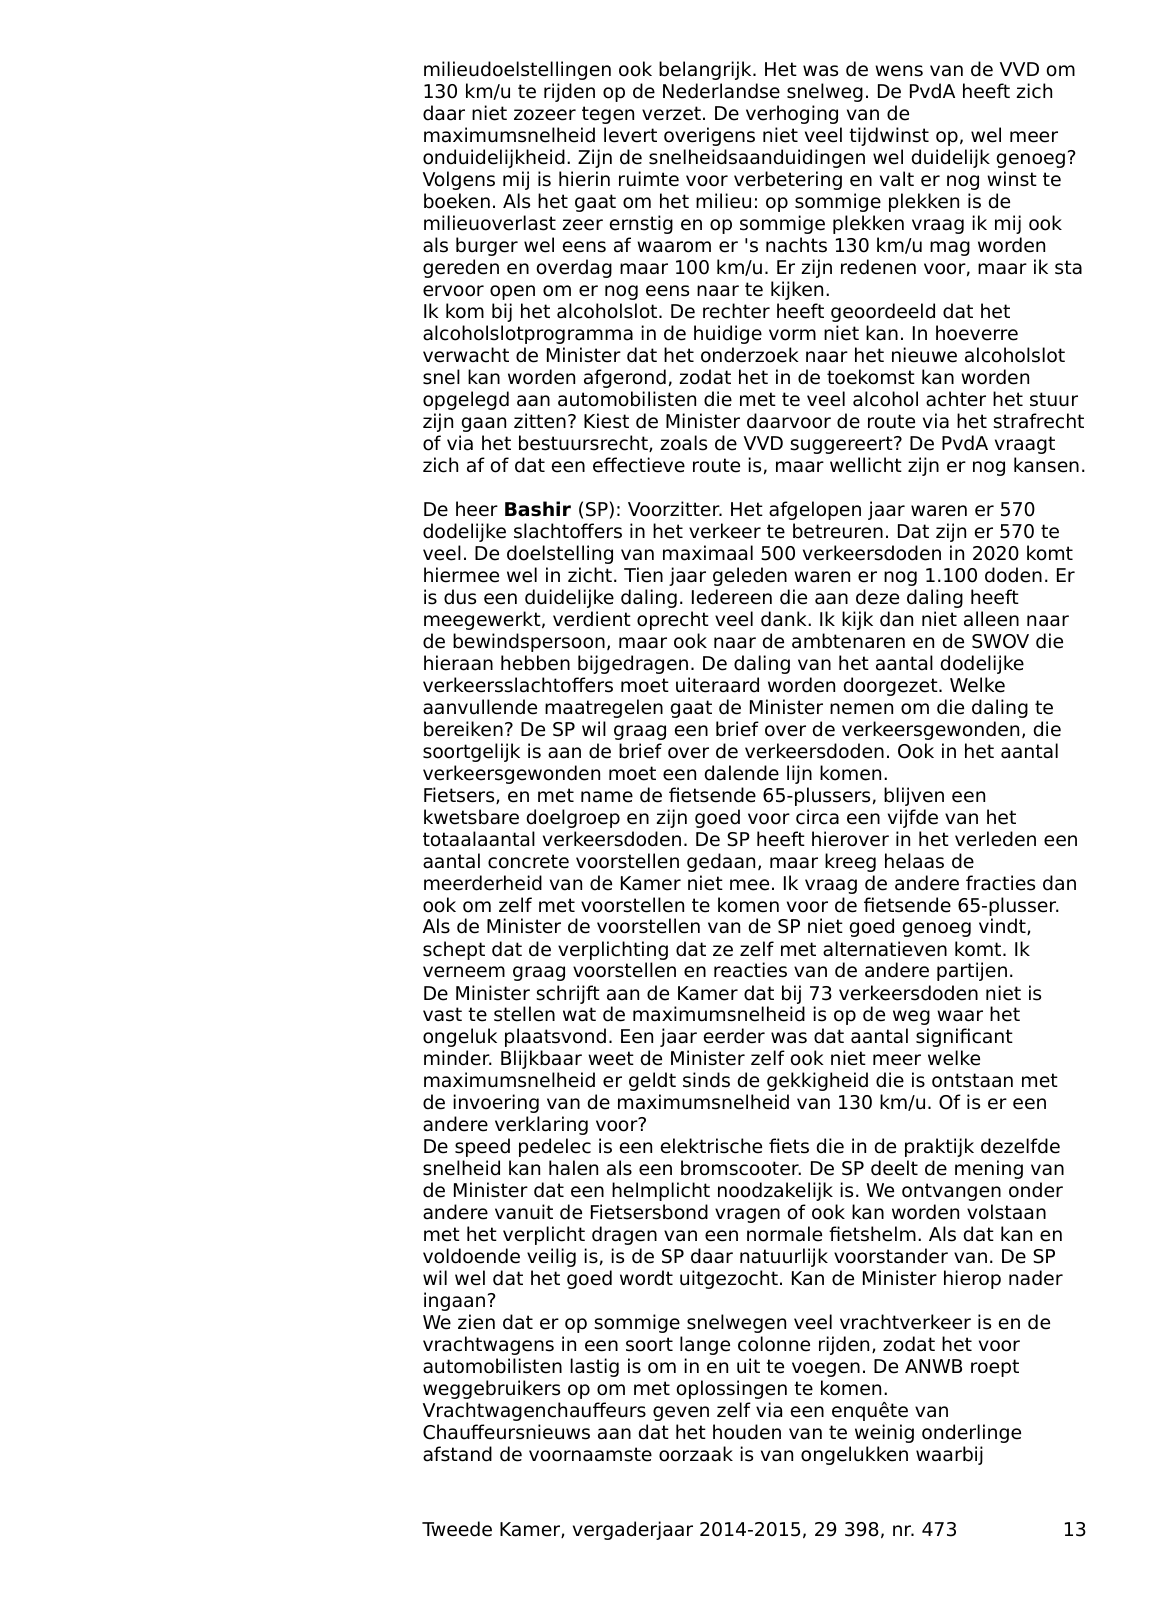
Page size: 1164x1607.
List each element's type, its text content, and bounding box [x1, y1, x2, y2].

text Ik kom bij het alcoholslot. De rechter heeft geoordeeld dat het alcoholslotprogramma in de huidige vorm niet kan. In hoeverre verwacht de Minister dat het onderzoek naar het nieuwe alcoholslot snel kan worden afgerond, zodat het in de toekomst kan worden opgelegd aan automobilisten die met te veel alcohol achter het stuur zijn gaan zitten? Kiest de Minister daarvoor de route via het strafrecht of via het bestuursrecht, zoals de VVD suggereert? De PvdA vraagt zich af of dat een effectieve route is, maar wellicht zijn er nog kansen. [422, 301, 1087, 477]
text We zien dat er op sommige snelwegen veel vrachtverkeer is en de vrachtwagens in een soort lange colonne rijden, zodat het voor automobilisten lastig is om in en uit te voegen. De ANWB roept weggebruikers op om met oplossingen te komen. Vrachtwagenchauffeurs geven zelf via een enquête van Chauffeursnieuws aan dat het houden van te weinig onderlinge afstand de voornaamste oorzaak is van ongelukken waarbij [422, 1312, 1087, 1466]
text milieudoelstellingen ook belangrijk. Het was de wens van de VVD om 130 km/u te rijden op de Nederlandse snelweg. De PvdA heeft zich daar niet zozeer tegen verzet. De verhoging van de maximumsnelheid levert overigens niet veel tijdwinst op, wel meer onduidelijkheid. Zijn de snelheidsaanduidingen wel duidelijk genoeg? Volgens mij is hierin ruimte voor verbetering en valt er nog winst te boeken. Als het gaat om het milieu: op sommige plekken is de milieuoverlast zeer ernstig en op sommige plekken vraag ik mij ook als burger wel eens af waarom er 's nachts 130 km/u mag worden gereden en overdag maar 100 km/u. Er zijn redenen voor, maar ik sta ervoor open om er nog eens naar te kijken. [422, 59, 1087, 301]
text Fietsers, en met name de fietsende 65-plussers, blijven een kwetsbare doelgroep en zijn goed voor circa een vijfde van het totaalaantal verkeersdoden. De SP heeft hierover in het verleden een aantal concrete voorstellen gedaan, maar kreeg helaas de meerderheid van de Kamer niet mee. Ik vraag de andere fracties dan ook om zelf met voorstellen te komen voor de fietsende 65-plusser. Als de Minister de voorstellen van de SP niet goed genoeg vindt, schept dat de verplichting dat ze zelf met alternatieven komt. Ik verneem graag voorstellen en reacties van de andere partijen. [422, 784, 1087, 982]
text De speed pedelec is een elektrische fiets die in de praktijk dezelfde snelheid kan halen als een bromscooter. De SP deelt de mening van de Minister dat een helmplicht noodzakelijk is. We ontvangen onder andere vanuit de Fietsersbond vragen of ook kan worden volstaan met het verplicht dragen van een normale fietshelm. Als dat kan en voldoende veilig is, is de SP daar natuurlijk voorstander van. De SP wil wel dat het goed wordt uitgezocht. Kan de Minister hierop nader ingaan? [422, 1136, 1087, 1312]
text De Minister schrijft aan de Kamer dat bij 73 verkeersdoden niet is vast te stellen wat de maximumsnelheid is op de weg waar het ongeluk plaatsvond. Een jaar eerder was dat aantal significant minder. Blijkbaar weet de Minister zelf ook niet meer welke maximumsnelheid er geldt sinds de gekkigheid die is ontstaan met de invoering van de maximumsnelheid van 130 km/u. Of is er een andere verklaring voor? [422, 982, 1087, 1136]
text De heer Bashir (SP): Voorzitter. Het afgelopen jaar waren er 570 dodelijke slachtoffers in het verkeer te betreuren. Dat zijn er 570 te veel. De doelstelling van maximaal 500 verkeersdoden in 2020 komt hiermee wel in zicht. Tien jaar geleden waren er nog 1.100 doden. Er is dus een duidelijke daling. Iedereen die aan deze daling heeft meegewerkt, verdient oprecht veel dank. Ik kijk dan niet alleen naar de bewindspersoon, maar ook naar de ambtenaren en de SWOV die hieraan hebben bijgedragen. De daling van het aantal dodelijke verkeersslachtoffers moet uiteraard worden doorgezet. Welke aanvullende maatregelen gaat de Minister nemen om die daling te bereiken? De SP wil graag een brief over de verkeersgewonden, die soortgelijk is aan de brief over de verkeersdoden. Ook in het aantal verkeersgewonden moet een dalende lijn komen. [422, 499, 1087, 784]
